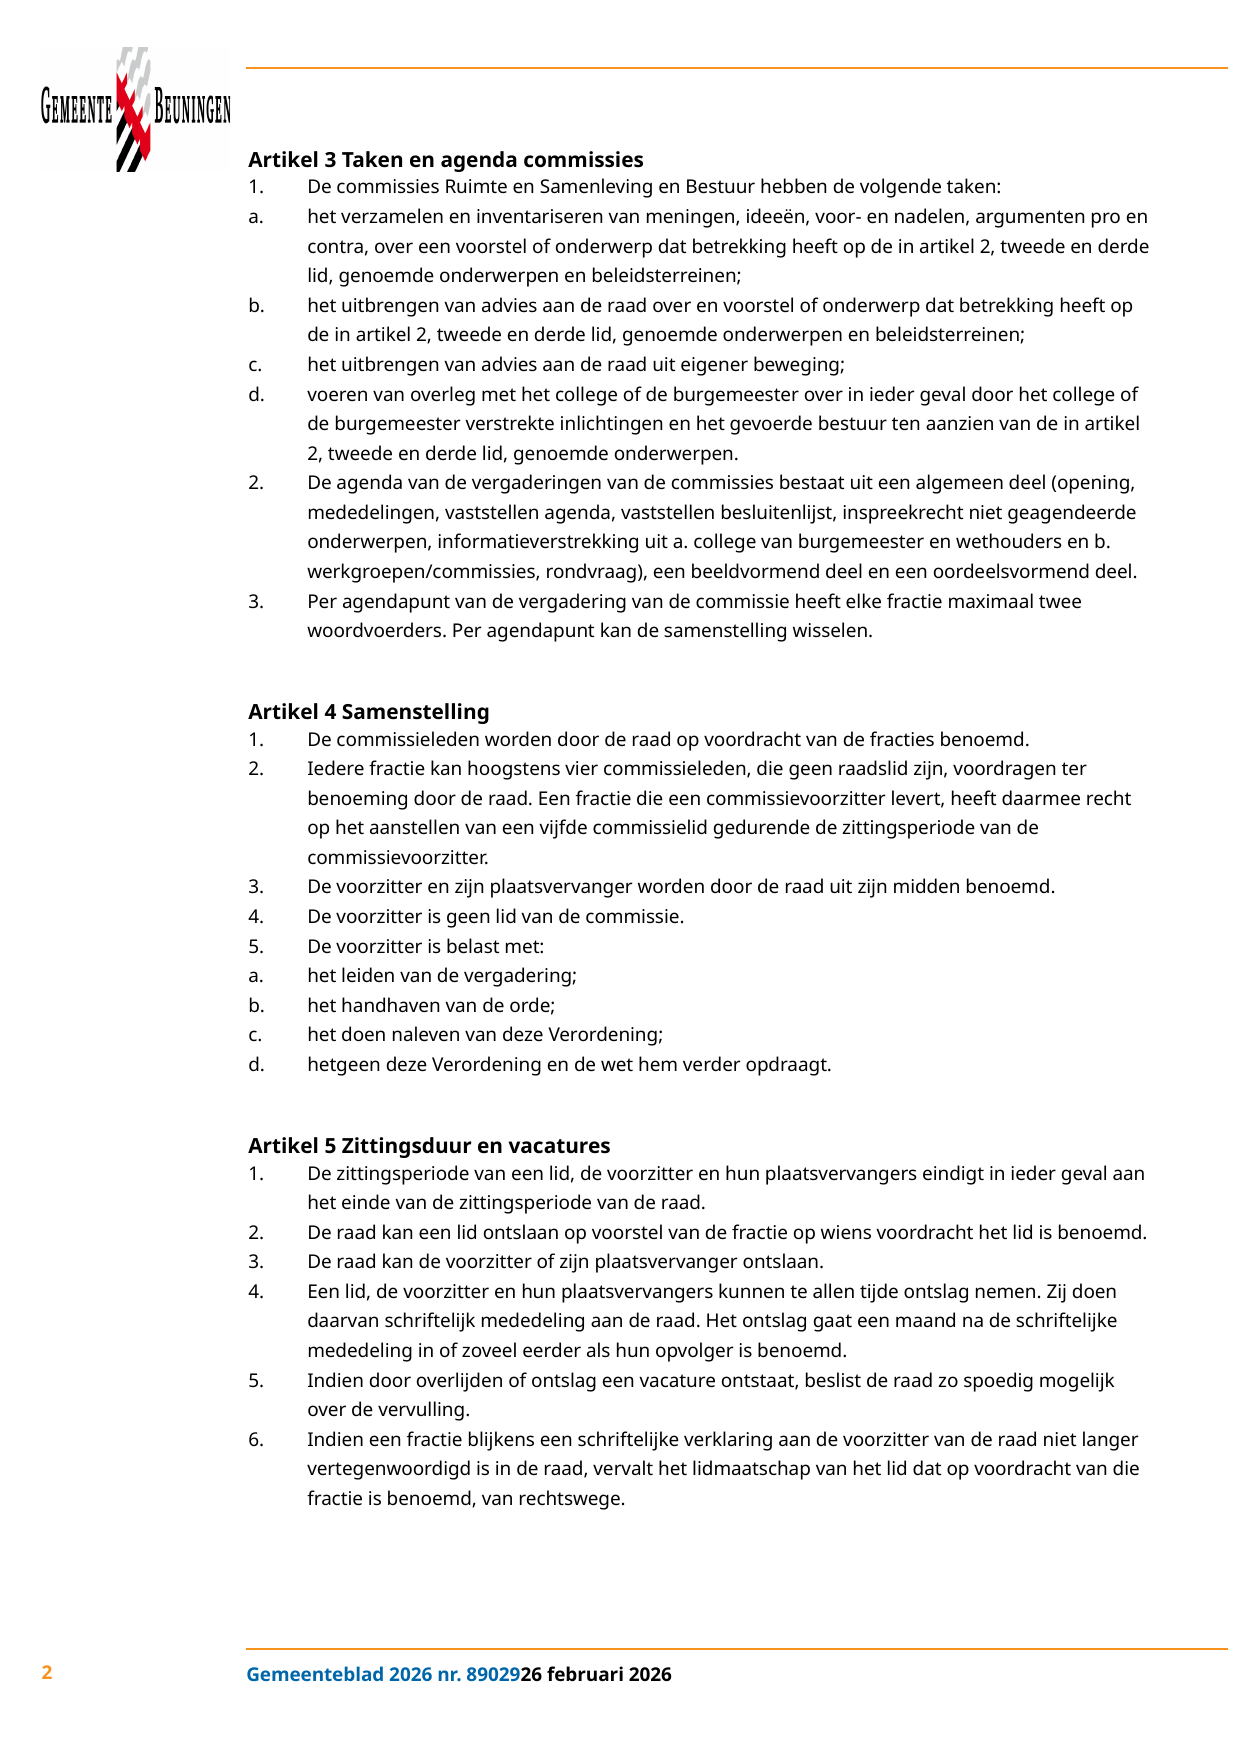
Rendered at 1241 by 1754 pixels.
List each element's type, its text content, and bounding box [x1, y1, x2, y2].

list Indien door overlijden of ontslag een vacature ontstaat, beslist de raad zo spoedig mogelijk over de vervulling. [248, 1367, 1152, 1422]
list hetgeen deze Verordening en de wet hem verder opdraagt. [248, 1051, 1152, 1077]
list Iedere fractie kan hoogstens vier commissieleden, die geen raadslid zijn, voordragen ter benoeming door de raad. Een fractie die een commissievoorzitter levert, heeft daarmee recht op het aanstellen van een vijfde commissielid gedurende de zittingsperiode van de commissievoorzitter. [248, 755, 1152, 870]
list De raad kan een lid ontslaan op voorstel van de fractie op wiens voordracht het lid is benoemd. [248, 1219, 1152, 1244]
list het uitbrengen van advies aan de raad over en voorstel of onderwerp dat betrekking heeft op de in artikel 2, tweede en derde lid, genoemde onderwerpen en beleidsterreinen; [248, 292, 1152, 347]
text Artikel 5 Zittingsduur en vacatures [248, 1131, 1152, 1160]
list De commissieleden worden door de raad op voordracht van de fracties benoemd. [248, 726, 1152, 752]
text Artikel 4 Samenstelling [248, 697, 1152, 726]
text Artikel 3 Taken en agenda commissies [248, 145, 1152, 174]
list De voorzitter en zijn plaatsvervanger worden door de raad uit zijn midden benoemd. [248, 874, 1152, 899]
list het verzamelen en inventariseren van meningen, ideeën, voor- en nadelen, argumenten pro en contra, over een voorstel of onderwerp dat betrekking heeft op de in artikel 2, tweede en derde lid, genoemde onderwerpen en beleidsterreinen; [248, 203, 1152, 288]
list De voorzitter is geen lid van de commissie. [248, 903, 1152, 929]
list het handhaven van de orde; [248, 992, 1152, 1018]
list Een lid, de voorzitter en hun plaatsvervangers kunnen te allen tijde ontslag nemen. Zij doen daarvan schriftelijk mededeling aan de raad. Het ontslag gaat een maand na de schriftelijke mededeling in of zoveel eerder als hun opvolger is benoemd. [248, 1278, 1152, 1363]
list De zittingsperiode van een lid, de voorzitter en hun plaatsvervangers eindigt in ieder geval aan het einde van de zittingsperiode van de raad. [248, 1160, 1152, 1215]
picture [41, 47, 231, 172]
list het leiden van de vergadering; [248, 962, 1152, 988]
list Per agendapunt van de vergadering van de commissie heeft elke fractie maximaal twee woordvoerders. Per agendapunt kan de samenstelling wisselen. [248, 588, 1152, 643]
list Indien een fractie blijkens een schriftelijke verklaring aan de voorzitter van de raad niet langer vertegenwoordigd is in de raad, vervalt het lidmaatschap van het lid dat op voordracht van die fractie is benoemd, van rechtswege. [248, 1426, 1152, 1511]
list De voorzitter is belast met: [248, 933, 1152, 959]
list voeren van overleg met het college of de burgemeester over in ieder geval door het college of de burgemeester verstrekte inlichtingen en het gevoerde bestuur ten aanzien van de in artikel 2, tweede en derde lid, genoemde onderwerpen. [248, 381, 1152, 466]
list De raad kan de voorzitter of zijn plaatsvervanger ontslaan. [248, 1248, 1152, 1274]
list De agenda van de vergaderingen van de commissies bestaat uit een algemeen deel (opening, mededelingen, vaststellen agenda, vaststellen besluitenlijst, inspreekrecht niet geagendeerde onderwerpen, informatieverstrekking uit a. college van burgemeester en wethouders en b. werkgroepen/commissies, rondvraag), een beeldvormend deel en een oordeelsvormend deel. [248, 469, 1152, 584]
list De commissies Ruimte en Samenleving en Bestuur hebben de volgende taken: [248, 174, 1152, 199]
list het uitbrengen van advies aan de raad uit eigener beweging; [248, 351, 1152, 377]
list het doen naleven van deze Verordening; [248, 1022, 1152, 1047]
